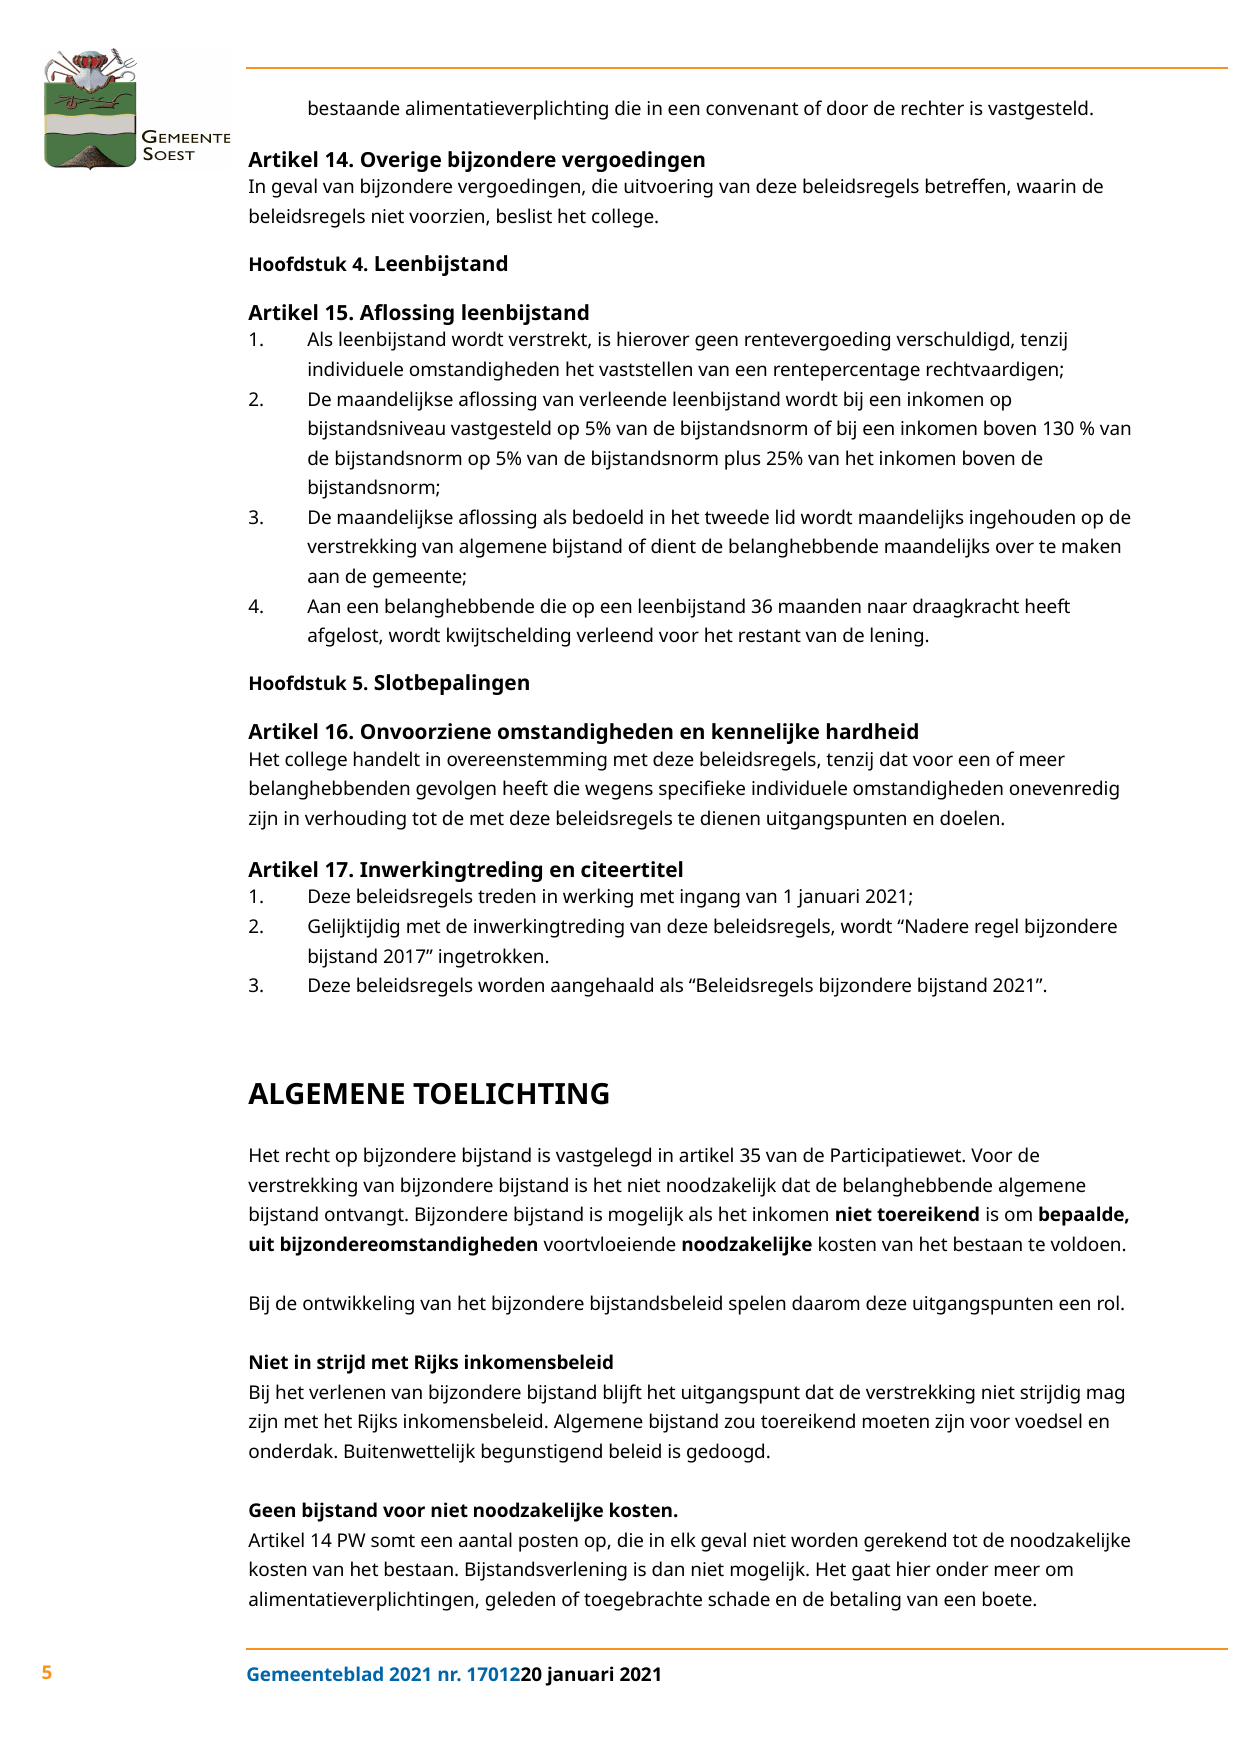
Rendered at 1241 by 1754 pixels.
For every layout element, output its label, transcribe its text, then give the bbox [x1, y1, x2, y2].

text Hoofdstuk 5. Slotbepalingen [248, 668, 1152, 696]
list De maandelijkse aflossing van verleende leenbijstand wordt bij een inkomen op bijstandsniveau vastgesteld op 5% van de bijstandsnorm of bij een inkomen boven 130 % van de bijstandsnorm op 5% van de bijstandsnorm plus 25% van het inkomen boven de bijstandsnorm; [248, 386, 1152, 500]
list Deze beleidsregels worden aangehaald als “Beleidsregels bijzondere bijstand 2021”. [248, 972, 1152, 998]
text Geen bijstand voor niet noodzakelijke kosten. [248, 1497, 1152, 1523]
text ALGEMENE TOELICHTING [248, 1073, 1152, 1113]
text Artikel 17. Inwerkingtreding en citeertitel [248, 855, 1152, 884]
list Gelijktijdig met de inwerkingtreding van deze beleidsregels, wordt “Nadere regel bijzondere bijstand 2017” ingetrokken. [248, 913, 1152, 969]
text Artikel 16. Onvoorziene omstandigheden en kennelijke hardheid [248, 717, 1152, 746]
text Artikel 15. Aflossing leenbijstand [248, 298, 1152, 327]
text Het recht op bijzondere bijstand is vastgelegd in artikel 35 van de Participatiewet. Voor de verstrekking van bijzondere bijstand is het niet noodzakelijk dat de belanghebbende algemene bijstand ontvangt. Bijzondere bijstand is mogelijk als het inkomen niet toereikend is om bepaalde, uit bijzondereomstandigheden voortvloeiende noodzakelijke kosten van het bestaan te voldoen. [248, 1142, 1152, 1257]
list Als leenbijstand wordt verstrekt, is hierover geen rentevergoeding verschuldigd, tenzij individuele omstandigheden het vaststellen van een rentepercentage rechtvaardigen; [248, 327, 1152, 382]
text Niet in strijd met Rijks inkomensbeleid [248, 1349, 1152, 1375]
text Het college handelt in overeenstemming met deze beleidsregels, tenzij dat voor een of meer belanghebbenden gevolgen heeft die wegens specifieke individuele omstandigheden onevenredig zijn in verhouding tot de met deze beleidsregels te dienen uitgangspunten en doelen. [248, 746, 1152, 831]
list bestaande alimentatieverplichting die in een convenant of door de rechter is vastgesteld. [248, 95, 1152, 121]
text Artikel 14 PW somt een aantal posten op, die in elk geval niet worden gerekend tot de noodzakelijke kosten van het bestaan. Bijstandsverlening is dan niet mogelijk. Het gaat hier onder meer om alimentatieverplichtingen, geleden of toegebrachte schade en de betaling van een boete. [248, 1527, 1152, 1612]
text In geval van bijzondere vergoedingen, die uitvoering van deze beleidsregels betreffen, waarin de beleidsregels niet voorzien, beslist het college. [248, 174, 1152, 229]
list Deze beleidsregels treden in werking met ingang van 1 januari 2021; [248, 884, 1152, 909]
list Aan een belanghebbende die op een leenbijstand 36 maanden naar draagkracht heeft afgelost, wordt kwijtschelding verleend voor het restant van de lening. [248, 593, 1152, 648]
text Bij het verlenen van bijzondere bijstand blijft het uitgangspunt dat de verstrekking niet strijdig mag zijn met het Rijks inkomensbeleid. Algemene bijstand zou toereikend moeten zijn voor voedsel en onderdak. Buitenwettelijk begunstigend beleid is gedoogd. [248, 1379, 1152, 1464]
text Artikel 14. Overige bijzondere vergoedingen [248, 145, 1152, 174]
text Hoofdstuk 4. Leenbijstand [248, 249, 1152, 277]
text Bij de ontwikkeling van het bijzondere bijstandsbeleid spelen daarom deze uitgangspunten een rol. [248, 1290, 1152, 1316]
picture [41, 47, 231, 172]
list De maandelijkse aflossing als bedoeld in het tweede lid wordt maandelijks ingehouden op de verstrekking van algemene bijstand of dient de belanghebbende maandelijks over te maken aan de gemeente; [248, 504, 1152, 589]
